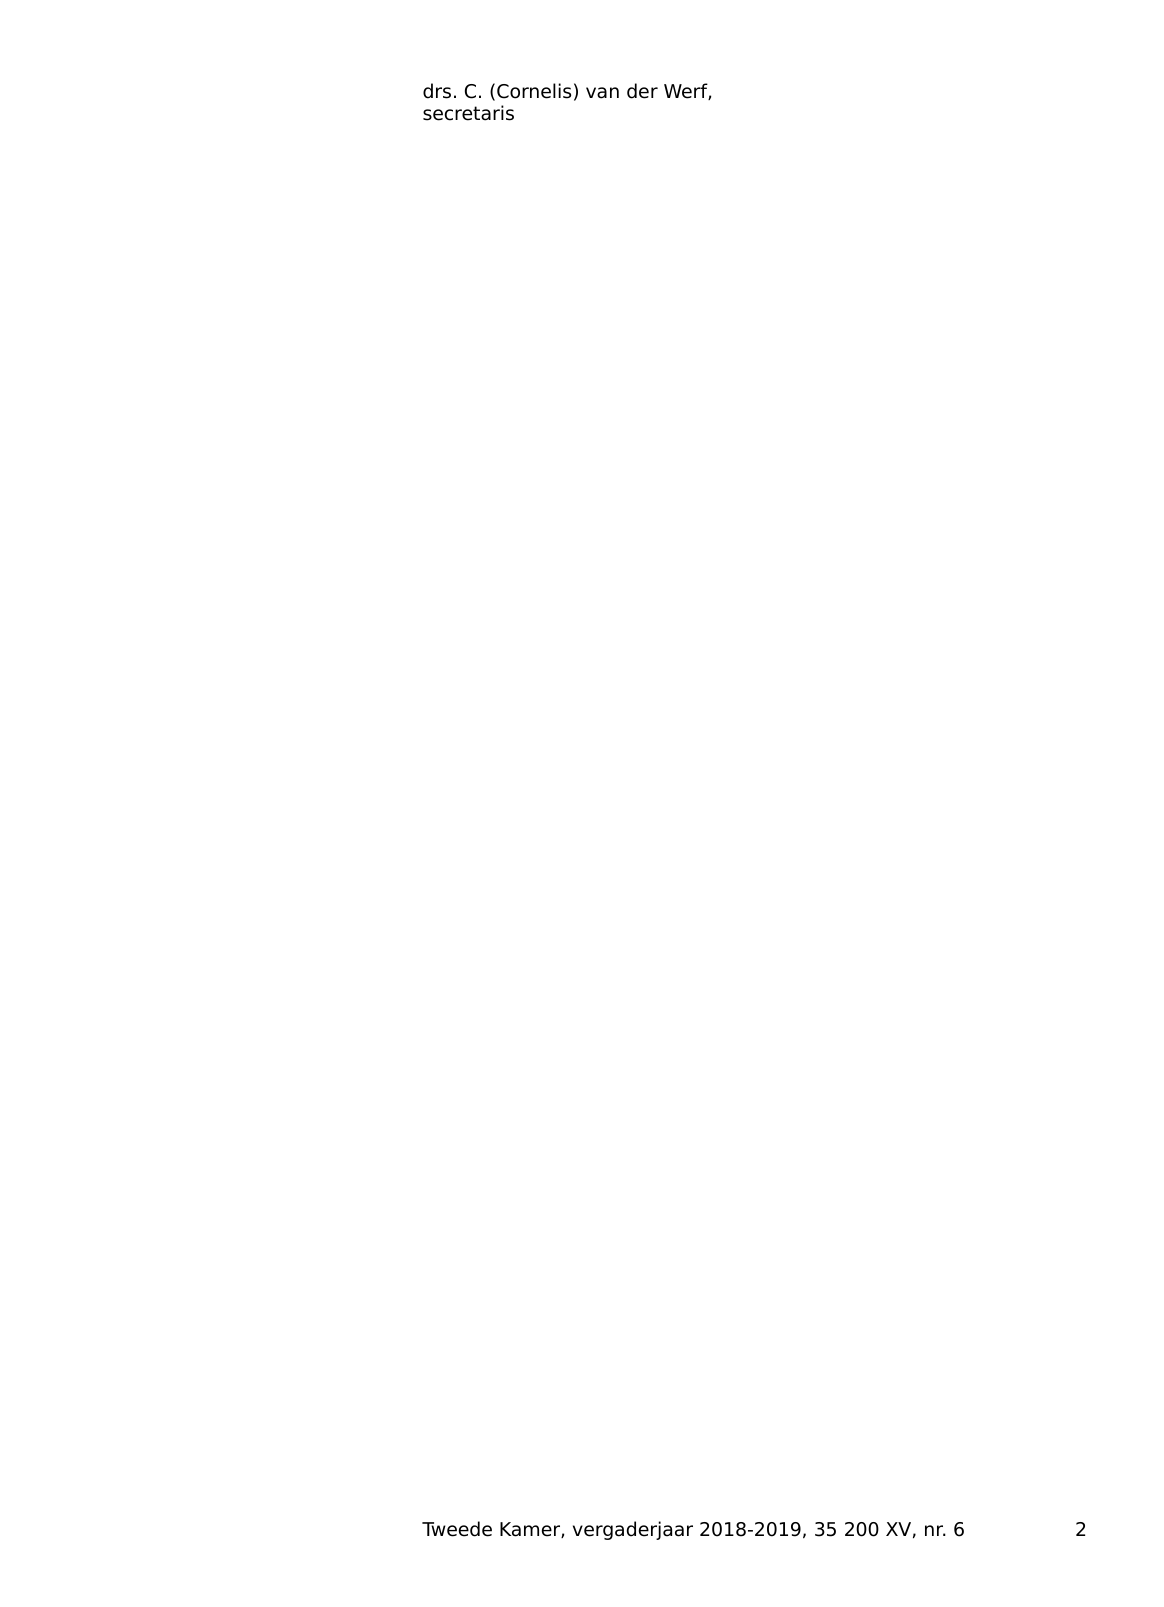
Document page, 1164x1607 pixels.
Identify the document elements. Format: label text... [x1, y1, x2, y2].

text drs. C. (Cornelis) van der Werf, secretaris [422, 59, 1087, 125]
